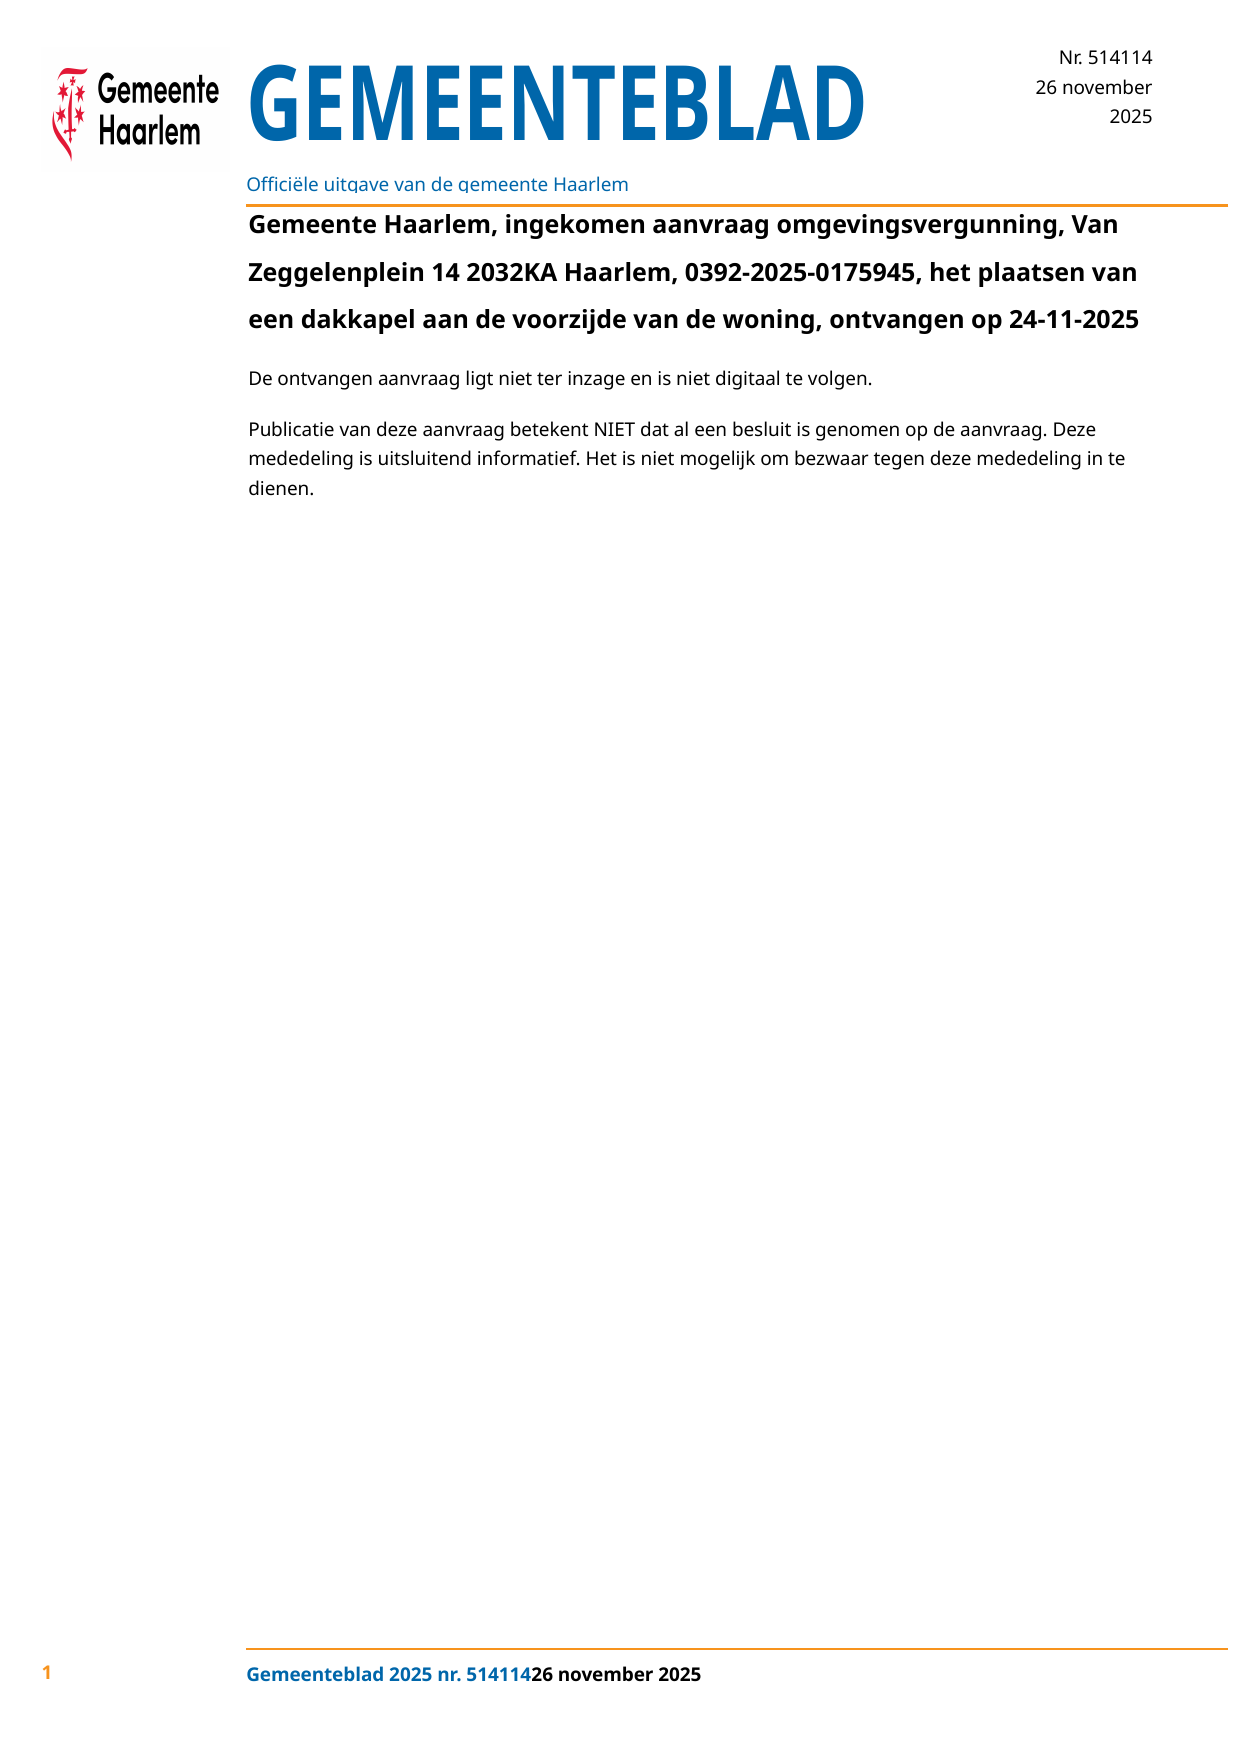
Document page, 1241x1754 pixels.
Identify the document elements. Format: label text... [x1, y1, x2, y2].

text De ontvangen aanvraag ligt niet ter inzage en is niet digitaal te volgen. [248, 366, 1152, 391]
picture [41, 47, 231, 172]
text Publicatie van deze aanvraag betekent NIET dat al een besluit is genomen op de aanvraag. Deze mededeling is uitsluitend informatief. Het is niet mogelijk om bezwaar tegen deze mededeling in te dienen. [248, 416, 1152, 501]
text Gemeente Haarlem, ingekomen aanvraag omgevingsvergunning, Van Zeggelenplein 14 2032KA Haarlem, 0392-2025-0175945, het plaatsen van een dakkapel aan de voorzijde van de woning, ontvangen op 24-11-2025 [248, 207, 1152, 336]
